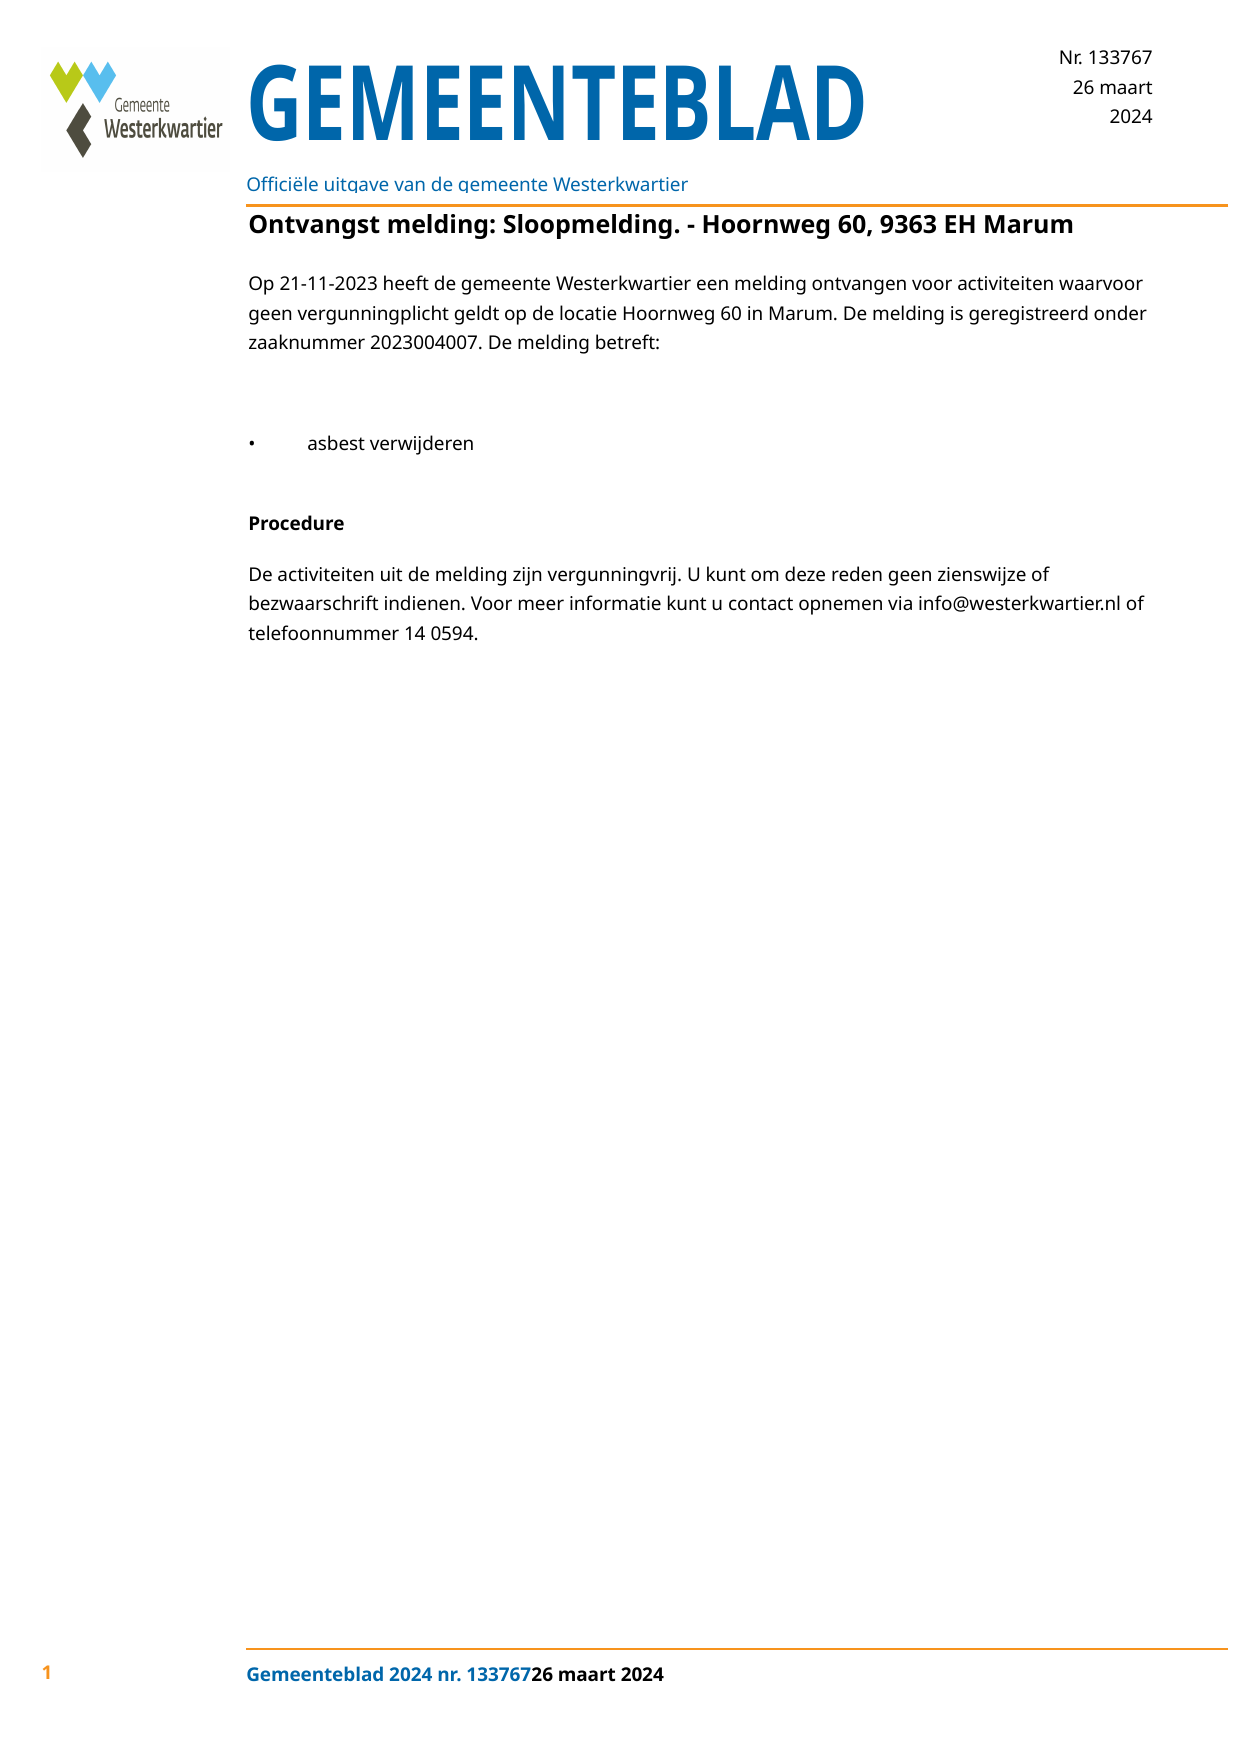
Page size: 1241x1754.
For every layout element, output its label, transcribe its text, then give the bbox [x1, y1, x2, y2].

text De activiteiten uit de melding zijn vergunningvrij. U kunt om deze reden geen zienswijze of bezwaarschrift indienen. Voor meer informatie kunt u contact opnemen via info@westerkwartier.nl of telefoonnummer 14 0594. [248, 561, 1152, 646]
text Op 21-11-2023 heeft de gemeente Westerkwartier een melding ontvangen voor activiteiten waarvoor geen vergunningplicht geldt op de locatie Hoornweg 60 in Marum. De melding is geregistreerd onder zaaknummer 2023004007. De melding betreft: [248, 270, 1152, 355]
text Ontvangst melding: Sloopmelding. - Hoornweg 60, 9363 EH Marum [248, 207, 1152, 241]
text Procedure [248, 510, 1152, 536]
list asbest verwijderen [248, 430, 1152, 456]
picture [41, 47, 231, 172]
